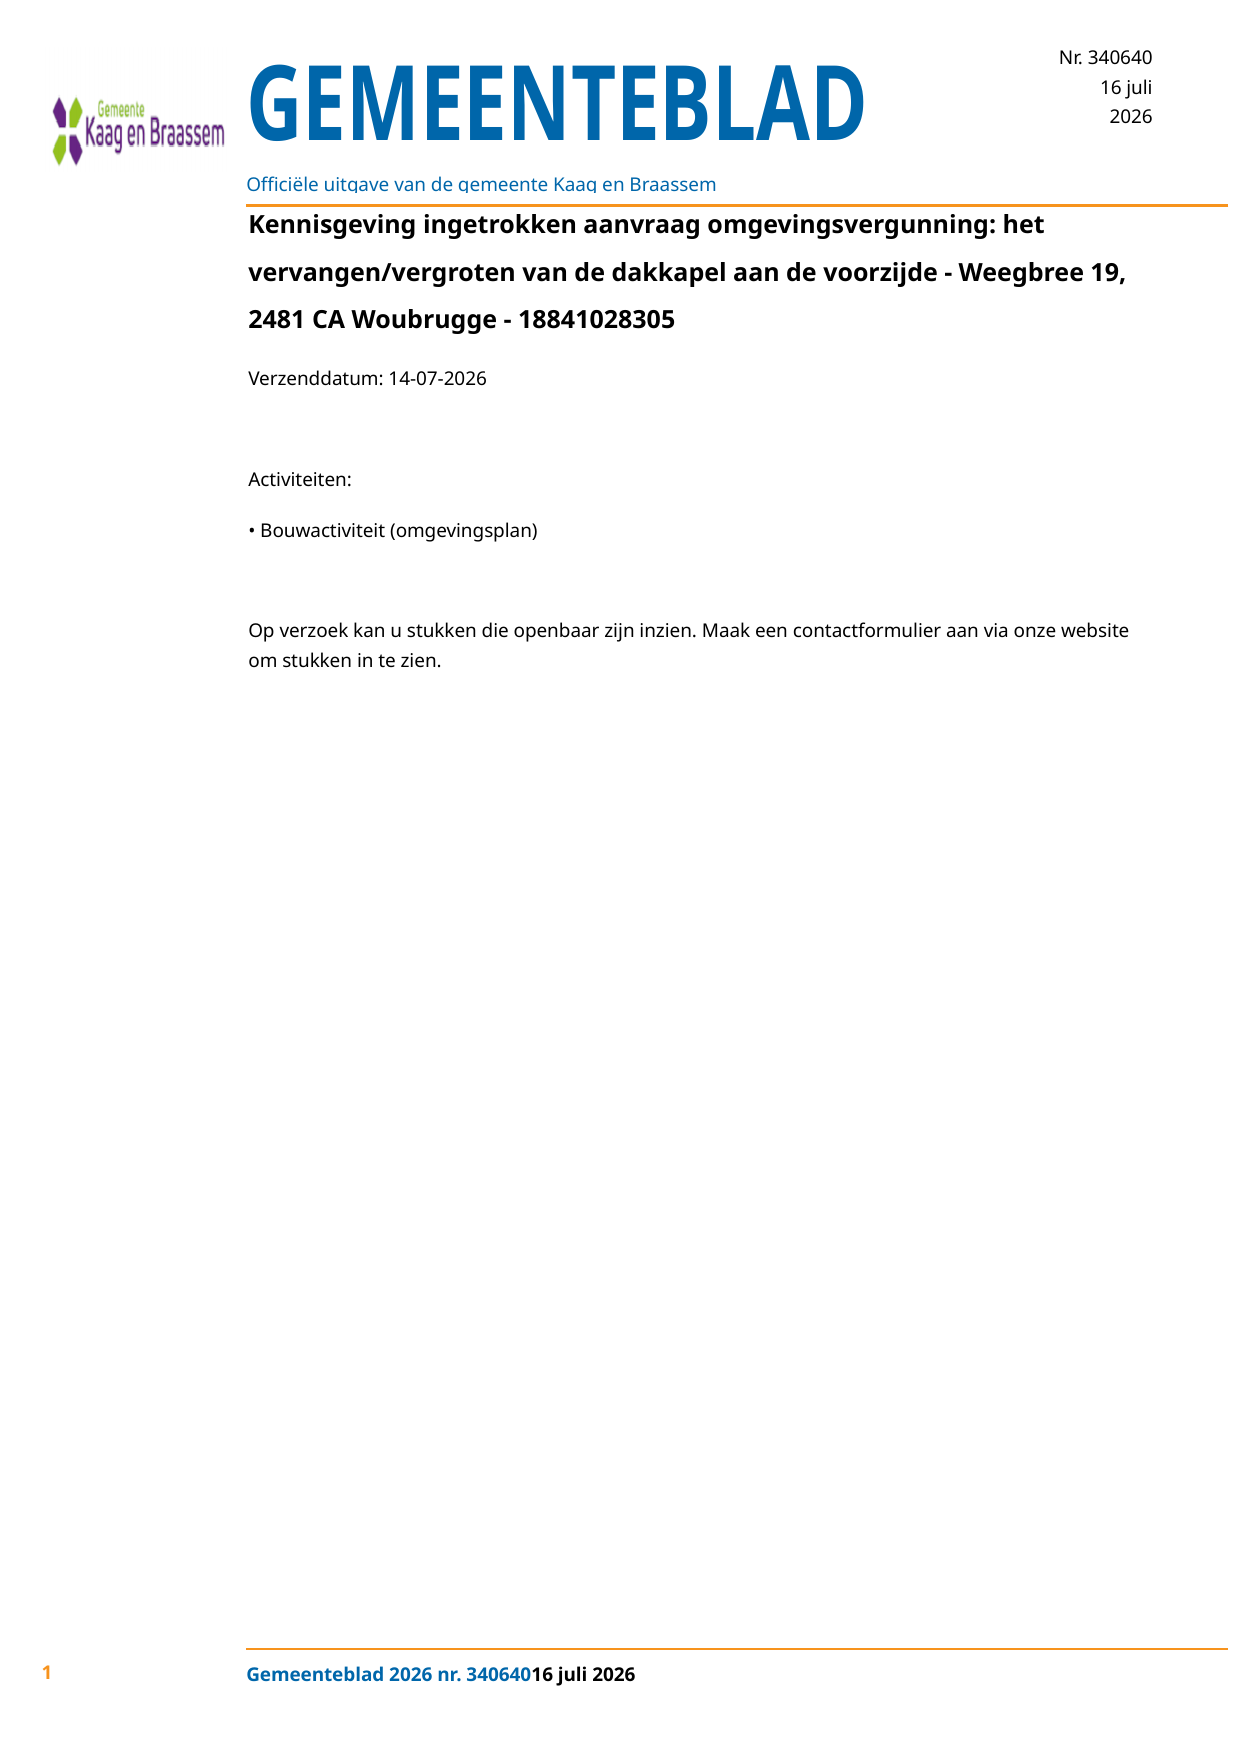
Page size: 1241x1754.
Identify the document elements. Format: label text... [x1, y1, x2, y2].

text Verzenddatum: 14-07-2026 [248, 366, 1152, 391]
text Kennisgeving ingetrokken aanvraag omgevingsvergunning: het vervangen/vergroten van de dakkapel aan de voorzijde - Weegbree 19, 2481 CA Woubrugge - 18841028305 [248, 207, 1152, 336]
text Op verzoek kan u stukken die openbaar zijn inzien. Maak een contactformulier aan via onze website om stukken in te zien. [248, 618, 1152, 673]
text • Bouwactiviteit (omgevingsplan) [248, 517, 1152, 542]
text Activiteiten: [248, 466, 1152, 492]
picture [41, 47, 231, 172]
